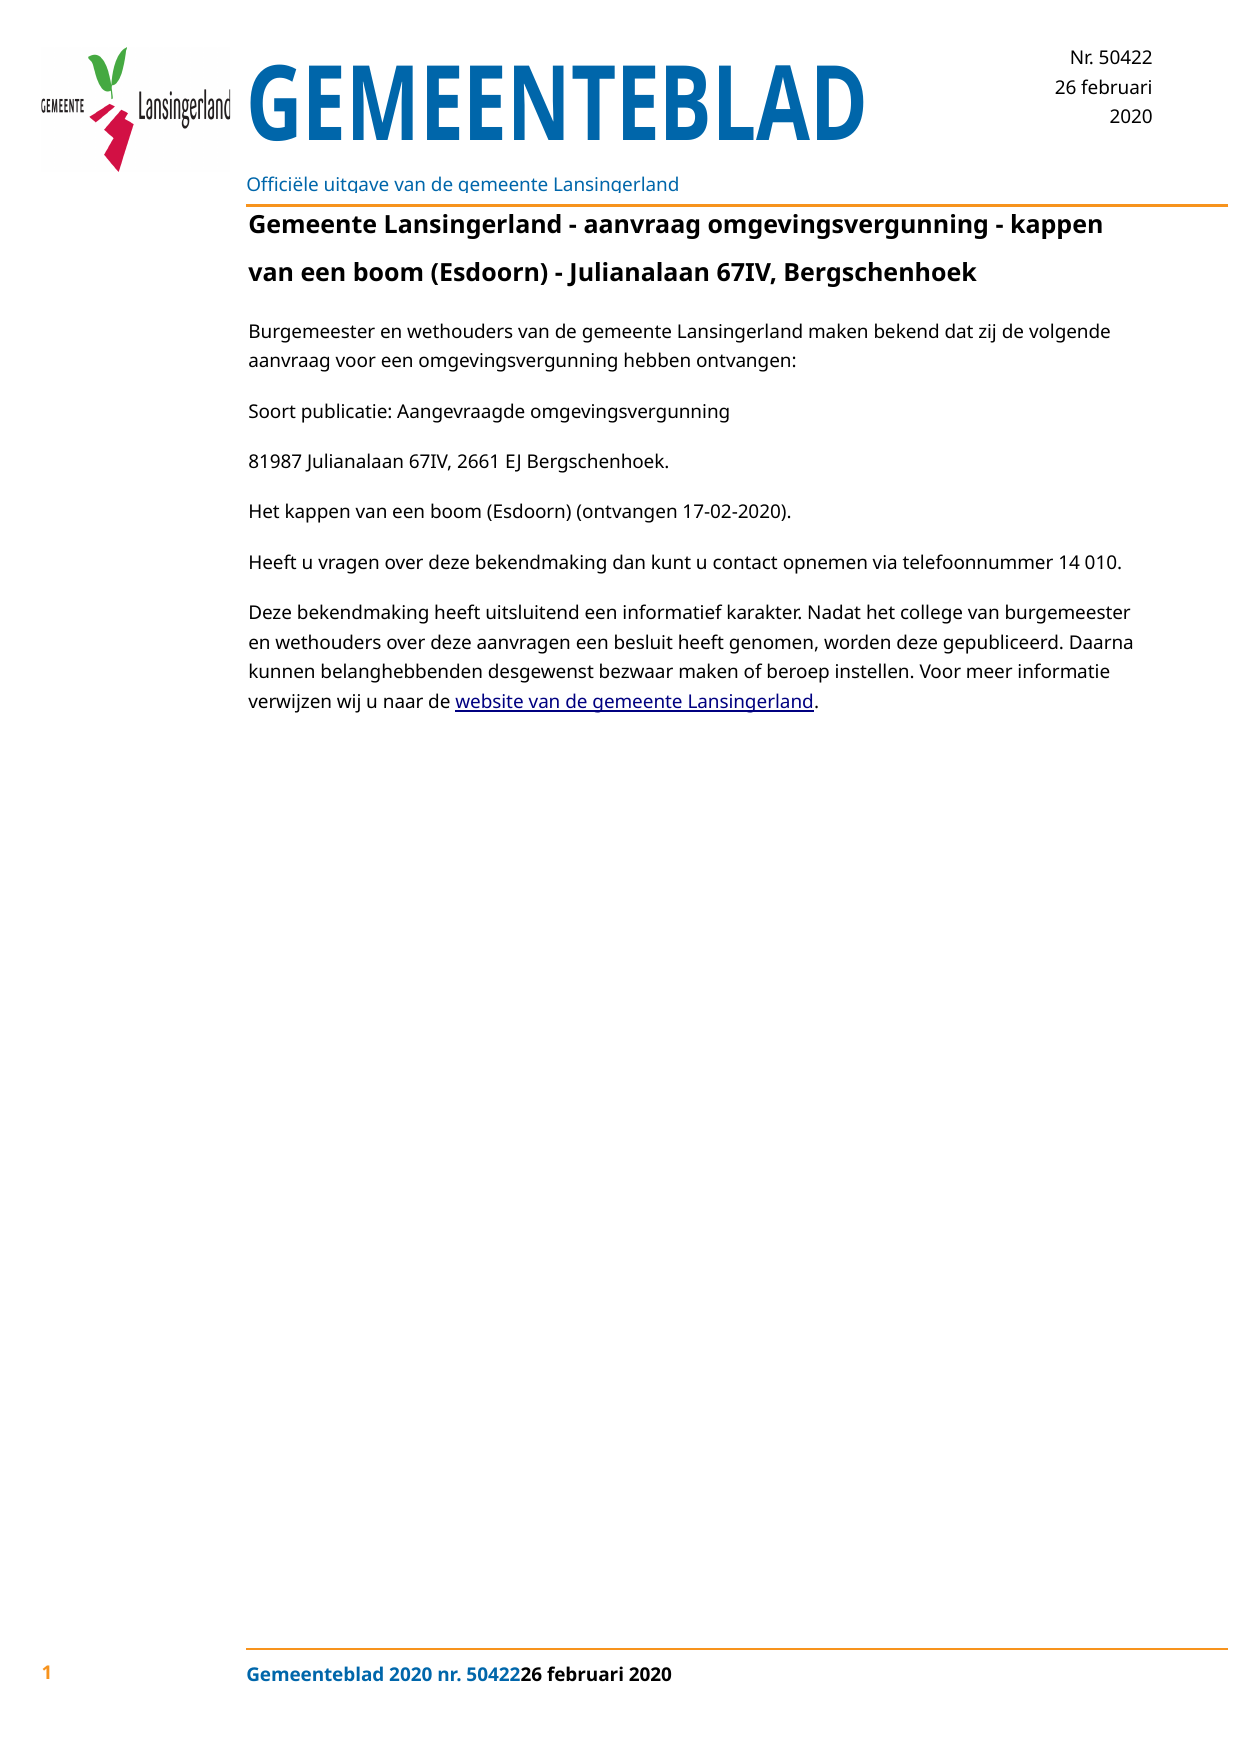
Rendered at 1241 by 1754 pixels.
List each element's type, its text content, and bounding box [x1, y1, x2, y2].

text Heeft u vragen over deze bekendmaking dan kunt u contact opnemen via telefoonnummer 14 010. [248, 549, 1152, 575]
text 81987 Julianalaan 67IV, 2661 EJ Bergschenhoek. [248, 448, 1152, 474]
text Deze bekendmaking heeft uitsluitend een informatief karakter. Nadat het college van burgemeester en wethouders over deze aanvragen een besluit heeft genomen, worden deze gepubliceerd. Daarna kunnen belanghebbenden desgewenst bezwaar maken of beroep instellen. Voor meer informatie verwijzen wij u naar de website van de gemeente Lansingerland. [248, 599, 1152, 714]
text Soort publicatie: Aangevraagde omgevingsvergunning [248, 398, 1152, 424]
text Burgemeester en wethouders van de gemeente Lansingerland maken bekend dat zij de volgende aanvraag voor een omgevingsvergunning hebben ontvangen: [248, 318, 1152, 373]
text Gemeente Lansingerland - aanvraag omgevingsvergunning - kappen van een boom (Esdoorn) - Julianalaan 67IV, Bergschenhoek [248, 207, 1152, 288]
text Het kappen van een boom (Esdoorn) (ontvangen 17-02-2020). [248, 499, 1152, 524]
picture [41, 47, 231, 172]
